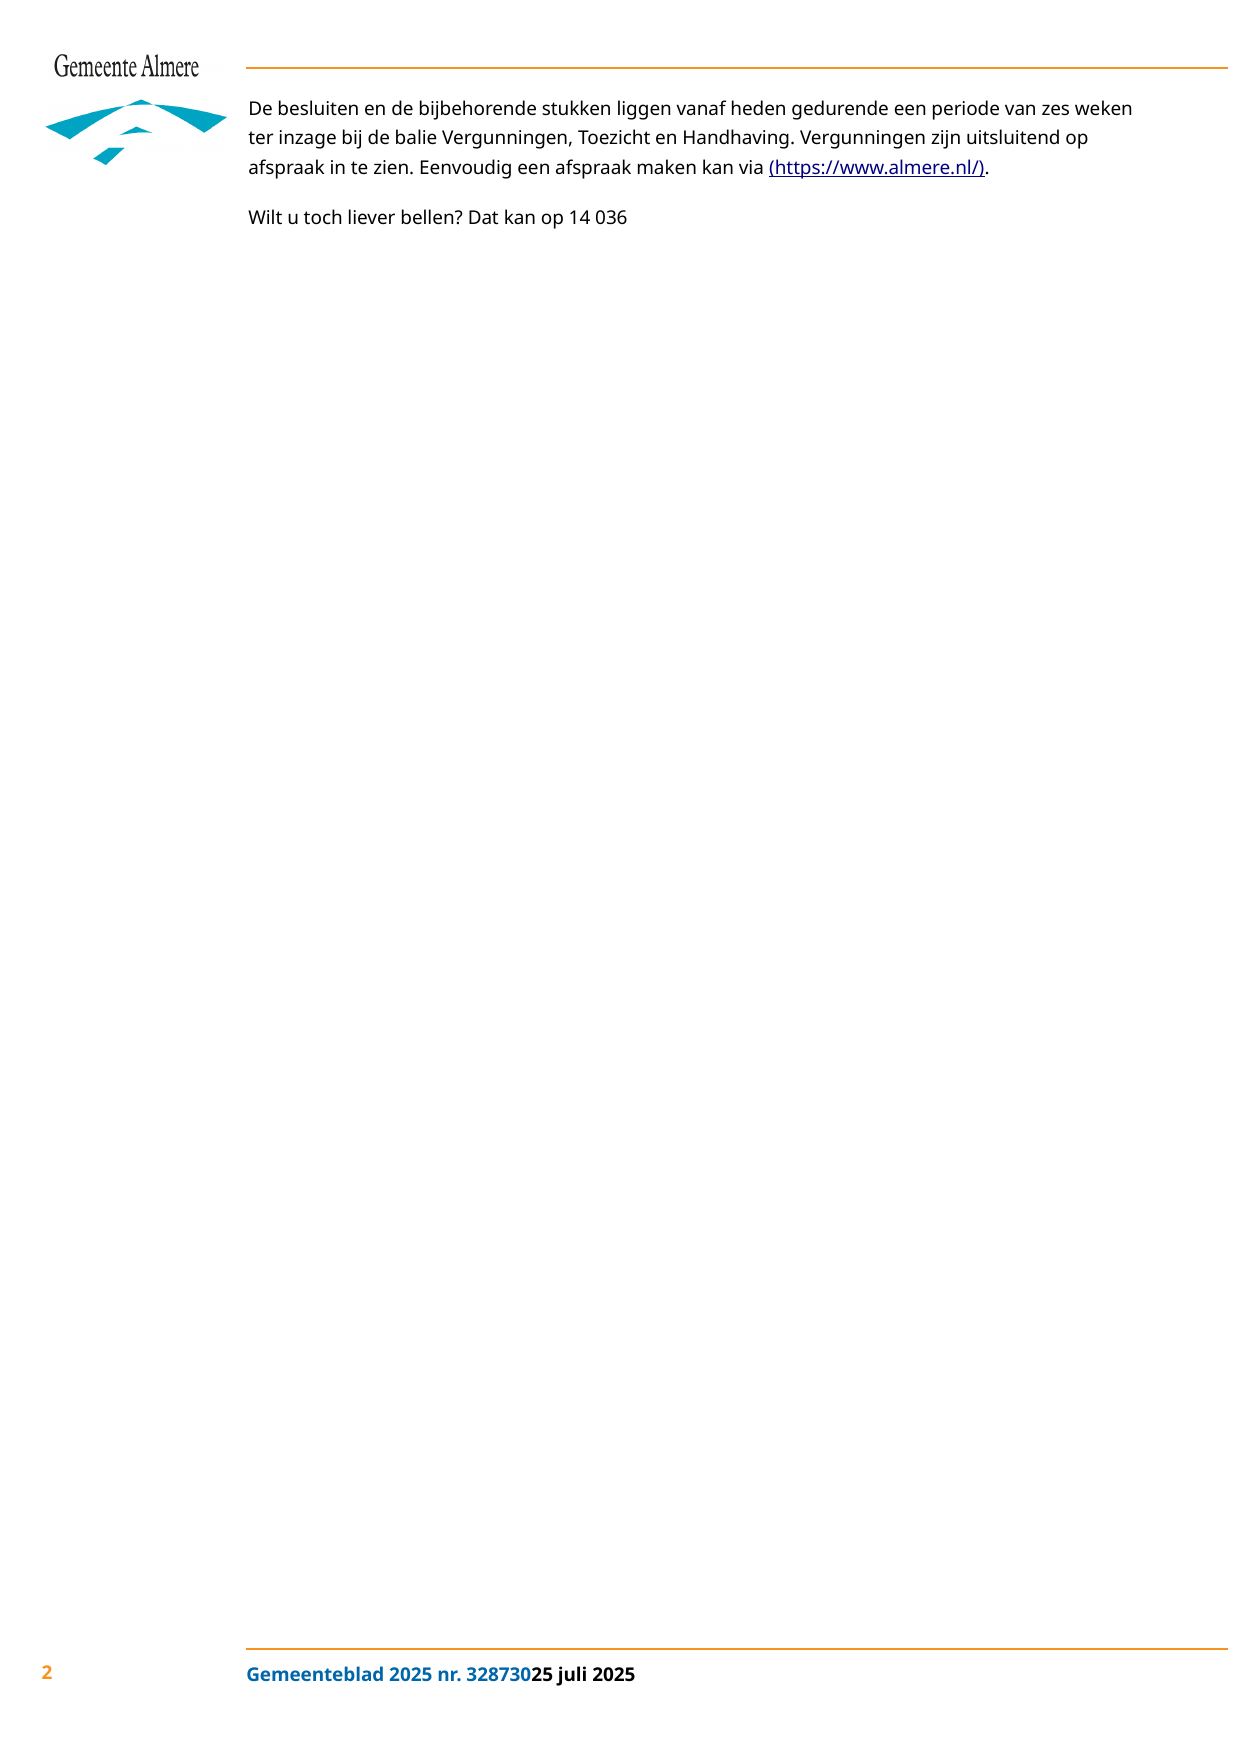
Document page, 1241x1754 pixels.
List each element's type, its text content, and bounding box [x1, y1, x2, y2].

picture [41, 47, 231, 172]
text De besluiten en de bijbehorende stukken liggen vanaf heden gedurende een periode van zes weken ter inzage bij de balie Vergunningen, Toezicht en Handhaving. Vergunningen zijn uitsluitend op afspraak in te zien. Eenvoudig een afspraak maken kan via (https://www.almere.nl/). [248, 95, 1152, 180]
text Wilt u toch liever bellen? Dat kan op 14 036 [248, 204, 1152, 230]
